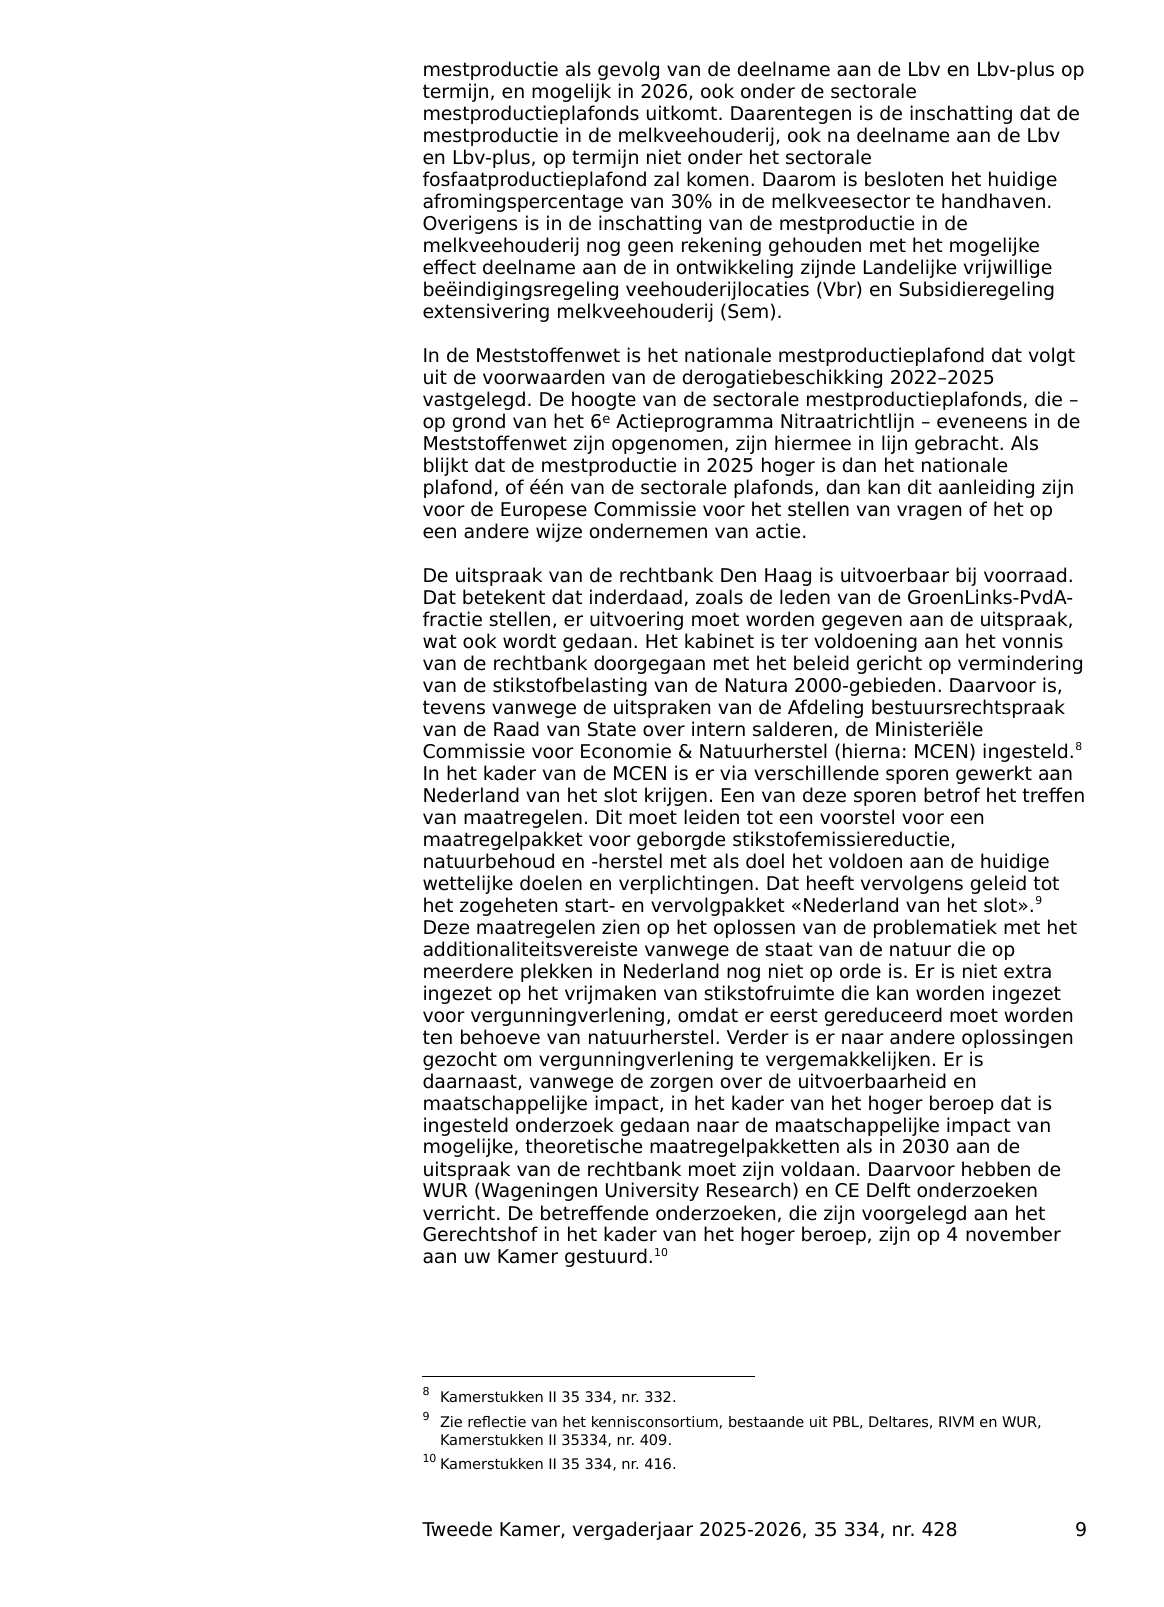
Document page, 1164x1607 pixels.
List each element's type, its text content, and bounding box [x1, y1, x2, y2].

text De uitspraak van de rechtbank Den Haag is uitvoerbaar bij voorraad. Dat betekent dat inderdaad, zoals de leden van de GroenLinks-PvdA-fractie stellen, er uitvoering moet worden gegeven aan de uitspraak, wat ook wordt gedaan. Het kabinet is ter voldoening aan het vonnis van de rechtbank doorgegaan met het beleid gericht op vermindering van de stikstofbelasting van de Natura 2000-gebieden. Daarvoor is, tevens vanwege de uitspraken van de Afdeling bestuursrechtspraak van de Raad van State over intern salderen, de Ministeriële Commissie voor Economie & Natuurherstel (hierna: MCEN) ingesteld. In het kader van de MCEN is er via verschillende sporen gewerkt aan Nederland van het slot krijgen. Een van deze sporen betrof het treffen van maatregelen. Dit moet leiden tot een voorstel voor een maatregelpakket voor geborgde stikstofemissiereductie, natuurbehoud en -herstel met als doel het voldoen aan de huidige wettelijke doelen en verplichtingen. Dat heeft vervolgens geleid tot het zogeheten start- en vervolgpakket «Nederland van het slot». Deze maatregelen zien op het oplossen van de problematiek met het additionaliteitsvereiste vanwege de staat van de natuur die op meerdere plekken in Nederland nog niet op orde is. Er is niet extra ingezet op het vrijmaken van stikstofruimte die kan worden ingezet voor vergunningverlening, omdat er eerst gereduceerd moet worden ten behoeve van natuurherstel. Verder is er naar andere oplossingen gezocht om vergunningverlening te vergemakkelijken. Er is daarnaast, vanwege de zorgen over de uitvoerbaarheid en maatschappelijke impact, in het kader van het hoger beroep dat is ingesteld onderzoek gedaan naar de maatschappelijke impact van mogelijke, theoretische maatregelpakketten als in 2030 aan de uitspraak van de rechtbank moet zijn voldaan. Daarvoor hebben de WUR (Wageningen University Research) en CE Delft onderzoeken verricht. De betreffende onderzoeken, die zijn voorgelegd aan het Gerechtshof in het kader van het hoger beroep, zijn op 4 november aan uw Kamer gestuurd. [422, 565, 1087, 1268]
text In de Meststoffenwet is het nationale mestproductieplafond dat volgt uit de voorwaarden van de derogatiebeschikking 2022–2025 vastgelegd. De hoogte van de sectorale mestproductieplafonds, die – op grond van het 6e Actieprogramma Nitraatrichtlijn – eveneens in de Meststoffenwet zijn opgenomen, zijn hiermee in lijn gebracht. Als blijkt dat de mestproductie in 2025 hoger is dan het nationale plafond, of één van de sectorale plafonds, dan kan dit aanleiding zijn voor de Europese Commissie voor het stellen van vragen of het op een andere wijze ondernemen van actie. [422, 345, 1087, 543]
text Kamerstukken II 35 334, nr. 332. [422, 1385, 1087, 1407]
text mestproductie als gevolg van de deelname aan de Lbv en Lbv-plus op termijn, en mogelijk in 2026, ook onder de sectorale mestproductieplafonds uitkomt. Daarentegen is de inschatting dat de mestproductie in de melkveehouderij, ook na deelname aan de Lbv en Lbv-plus, op termijn niet onder het sectorale fosfaatproductieplafond zal komen. Daarom is besloten het huidige afromingspercentage van 30% in de melkveesector te handhaven. Overigens is in de inschatting van de mestproductie in de melkveehouderij nog geen rekening gehouden met het mogelijke effect deelname aan de in ontwikkeling zijnde Landelijke vrijwillige beëindigingsregeling veehouderijlocaties (Vbr) en Subsidieregeling extensivering melkveehouderij (Sem). [422, 59, 1087, 323]
text Zie reflectie van het kennisconsortium, bestaande uit PBL, Deltares, RIVM en WUR, Kamerstukken II 35334, nr. 409. [422, 1410, 1087, 1449]
text Kamerstukken II 35 334, nr. 416. [422, 1452, 1087, 1474]
